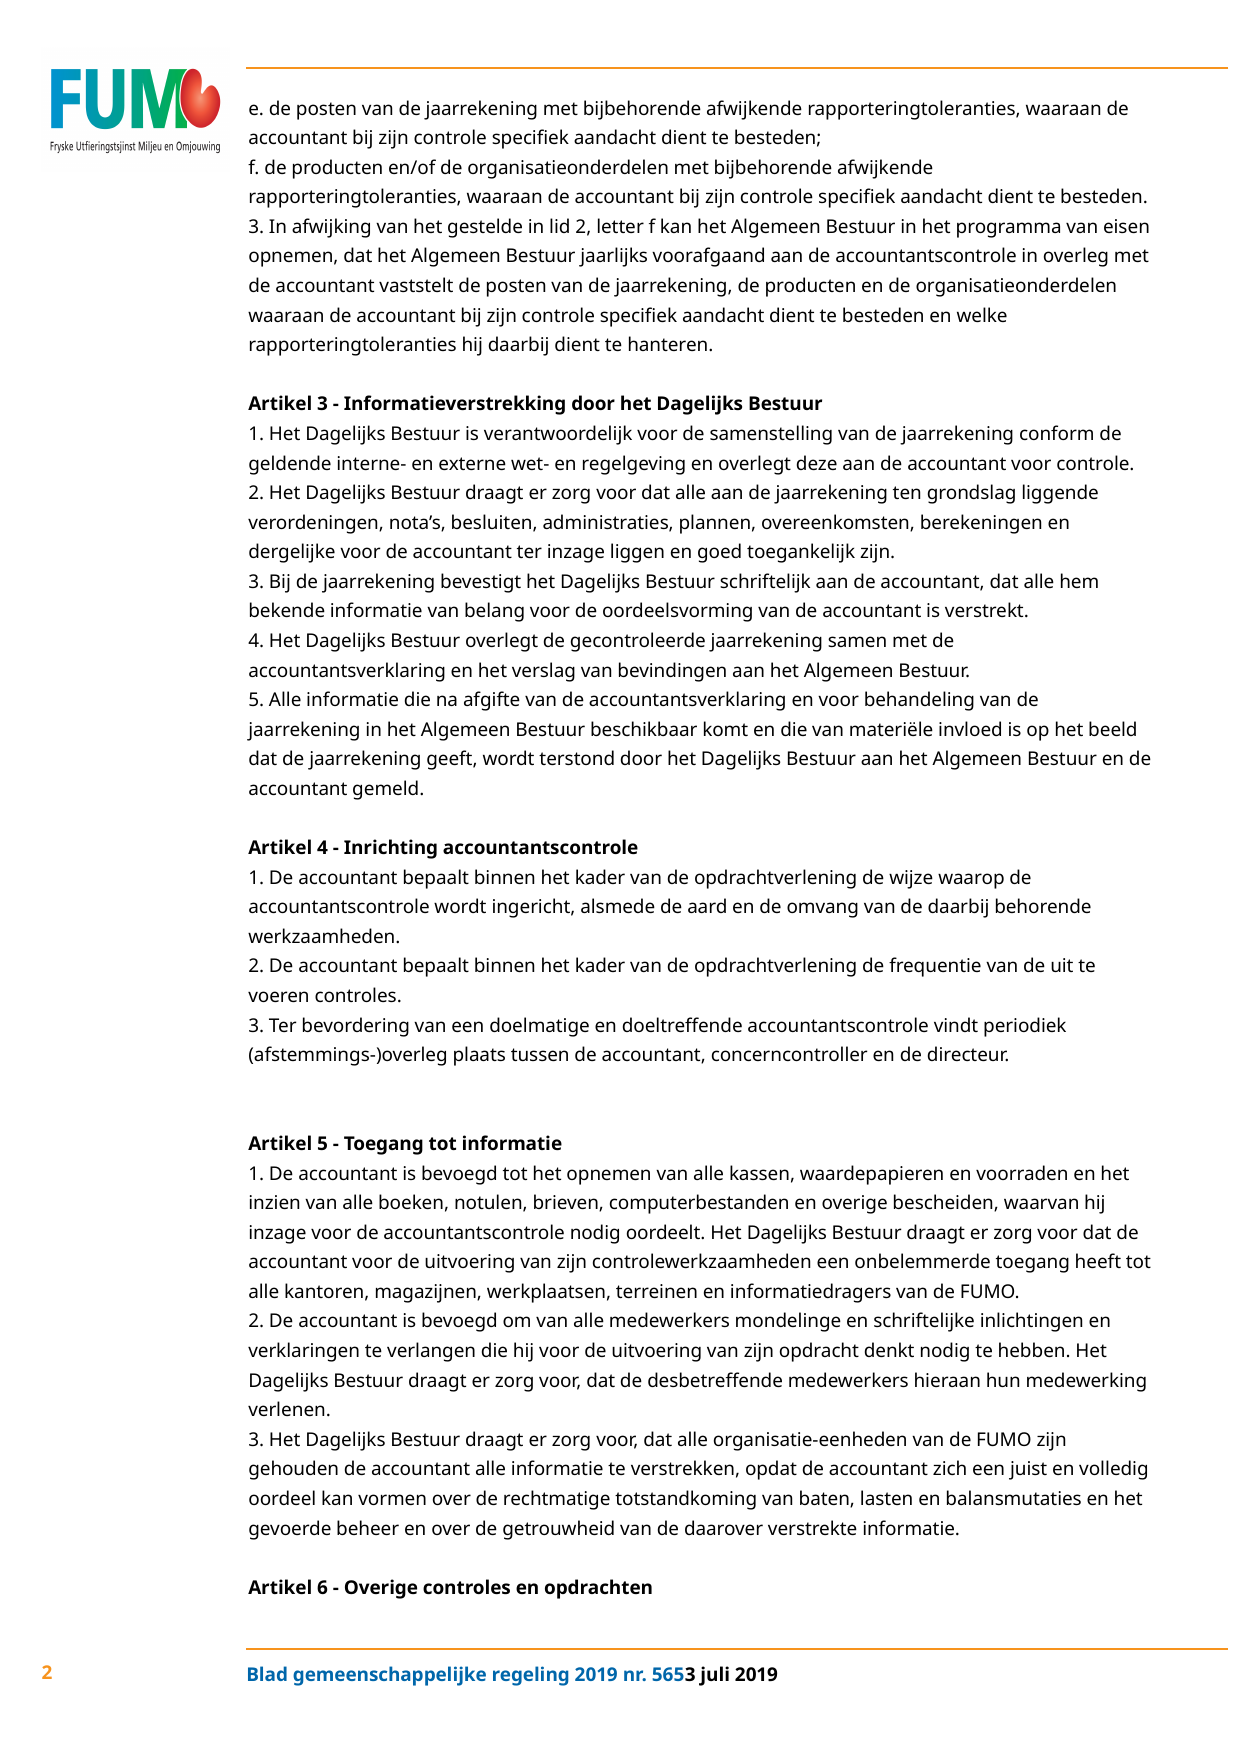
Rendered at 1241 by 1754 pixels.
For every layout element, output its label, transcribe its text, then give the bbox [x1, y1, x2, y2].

text 5. Alle informatie die na afgifte van de accountantsverklaring en voor behandeling van de jaarrekening in het Algemeen Bestuur beschikbaar komt en die van materiële invloed is op het beeld dat de jaarrekening geeft, wordt terstond door het Dagelijks Bestuur aan het Algemeen Bestuur en de accountant gemeld. [248, 686, 1152, 801]
text 2. Het Dagelijks Bestuur draagt er zorg voor dat alle aan de jaarrekening ten grondslag liggende verordeningen, nota’s, besluiten, administraties, plannen, overeenkomsten, berekeningen en dergelijke voor de accountant ter inzage liggen en goed toegankelijk zijn. [248, 479, 1152, 564]
text 1. De accountant bepaalt binnen het kader van de opdrachtverlening de wijze waarop de accountantscontrole wordt ingericht, alsmede de aard en de omvang van de daarbij behorende werkzaamheden. [248, 864, 1152, 949]
text Artikel 4 - Inrichting accountantscontrole [248, 834, 1152, 860]
text 3. In afwijking van het gestelde in lid 2, letter f kan het Algemeen Bestuur in het programma van eisen opnemen, dat het Algemeen Bestuur jaarlijks voorafgaand aan de accountantscontrole in overleg met de accountant vaststelt de posten van de jaarrekening, de producten en de organisatieonderdelen waaraan de accountant bij zijn controle specifiek aandacht dient te besteden en welke rapporteringtoleranties hij daarbij dient te hanteren. [248, 213, 1152, 357]
text 3. Ter bevordering van een doelmatige en doeltreffende accountantscontrole vindt periodiek (afstemmings-)overleg plaats tussen de accountant, concerncontroller en de directeur. [248, 1012, 1152, 1067]
text 3. Bij de jaarrekening bevestigt het Dagelijks Bestuur schriftelijk aan de accountant, dat alle hem bekende informatie van belang voor de oordeelsvorming van de accountant is verstrekt. [248, 568, 1152, 623]
text 1. De accountant is bevoegd tot het opnemen van alle kassen, waardepapieren en voorraden en het inzien van alle boeken, notulen, brieven, computerbestanden en overige bescheiden, waarvan hij inzage voor de accountantscontrole nodig oordeelt. Het Dagelijks Bestuur draagt er zorg voor dat de accountant voor de uitvoering van zijn controlewerkzaamheden een onbelemmerde toegang heeft tot alle kantoren, magazijnen, werkplaatsen, terreinen en informatiedragers van de FUMO. [248, 1160, 1152, 1304]
text f. de producten en/of de organisatieonderdelen met bijbehorende afwijkende rapporteringtoleranties, waaraan de accountant bij zijn controle specifiek aandacht dient te besteden. [248, 154, 1152, 209]
text Artikel 5 - Toegang tot informatie [248, 1130, 1152, 1156]
text 2. De accountant is bevoegd om van alle medewerkers mondelinge en schriftelijke inlichtingen en verklaringen te verlangen die hij voor de uitvoering van zijn opdracht denkt nodig te hebben. Het Dagelijks Bestuur draagt er zorg voor, dat de desbetreffende medewerkers hieraan hun medewerking verlenen. [248, 1308, 1152, 1422]
text 4. Het Dagelijks Bestuur overlegt de gecontroleerde jaarrekening samen met de accountantsverklaring en het verslag van bevindingen aan het Algemeen Bestuur. [248, 627, 1152, 683]
text 1. Het Dagelijks Bestuur is verantwoordelijk voor de samenstelling van de jaarrekening conform de geldende interne- en externe wet- en regelgeving en overlegt deze aan de accountant voor controle. [248, 420, 1152, 476]
text 3. Het Dagelijks Bestuur draagt er zorg voor, dat alle organisatie-eenheden van de FUMO zijn gehouden de accountant alle informatie te verstrekken, opdat de accountant zich een juist en volledig oordeel kan vormen over de rechtmatige totstandkoming van baten, lasten en balansmutaties en het gevoerde beheer en over de getrouwheid van de daarover verstrekte informatie. [248, 1426, 1152, 1541]
picture [41, 47, 231, 172]
text e. de posten van de jaarrekening met bijbehorende afwijkende rapporteringtoleranties, waaraan de accountant bij zijn controle specifiek aandacht dient te besteden; [248, 95, 1152, 150]
text Artikel 6 - Overige controles en opdrachten [248, 1574, 1152, 1600]
text Artikel 3 - Informatieverstrekking door het Dagelijks Bestuur [248, 391, 1152, 416]
text 2. De accountant bepaalt binnen het kader van de opdrachtverlening de frequentie van de uit te voeren controles. [248, 953, 1152, 1008]
